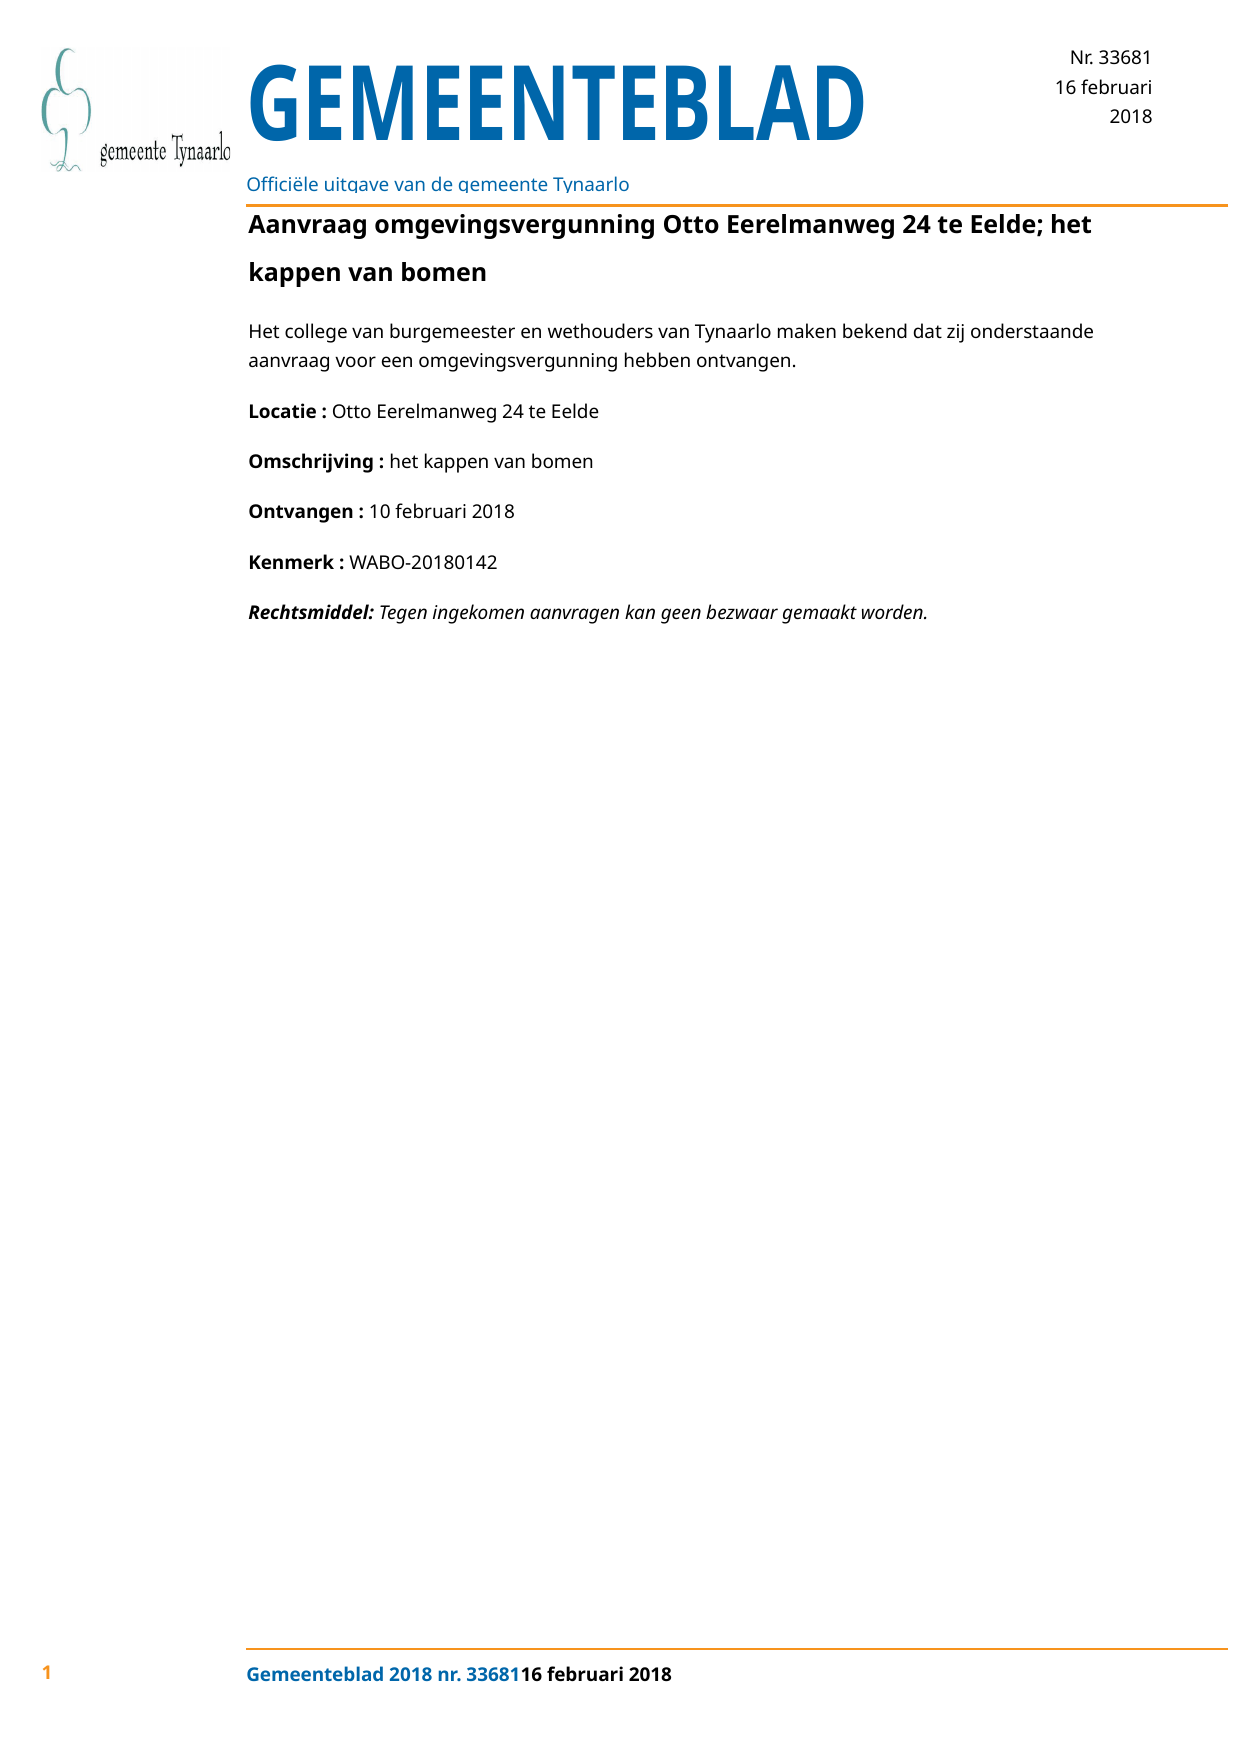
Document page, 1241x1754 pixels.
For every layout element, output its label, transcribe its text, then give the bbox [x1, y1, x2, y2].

text Rechtsmiddel: Tegen ingekomen aanvragen kan geen bezwaar gemaakt worden. [248, 599, 1152, 625]
text Omschrijving : het kappen van bomen [248, 448, 1152, 474]
text Ontvangen : 10 februari 2018 [248, 499, 1152, 524]
text Aanvraag omgevingsvergunning Otto Eerelmanweg 24 te Eelde; het kappen van bomen [248, 207, 1152, 288]
text Het college van burgemeester en wethouders van Tynaarlo maken bekend dat zij onderstaande aanvraag voor een omgevingsvergunning hebben ontvangen. [248, 318, 1152, 373]
picture [41, 47, 231, 172]
text Kenmerk : WABO-20180142 [248, 549, 1152, 575]
text Locatie : Otto Eerelmanweg 24 te Eelde [248, 398, 1152, 424]
